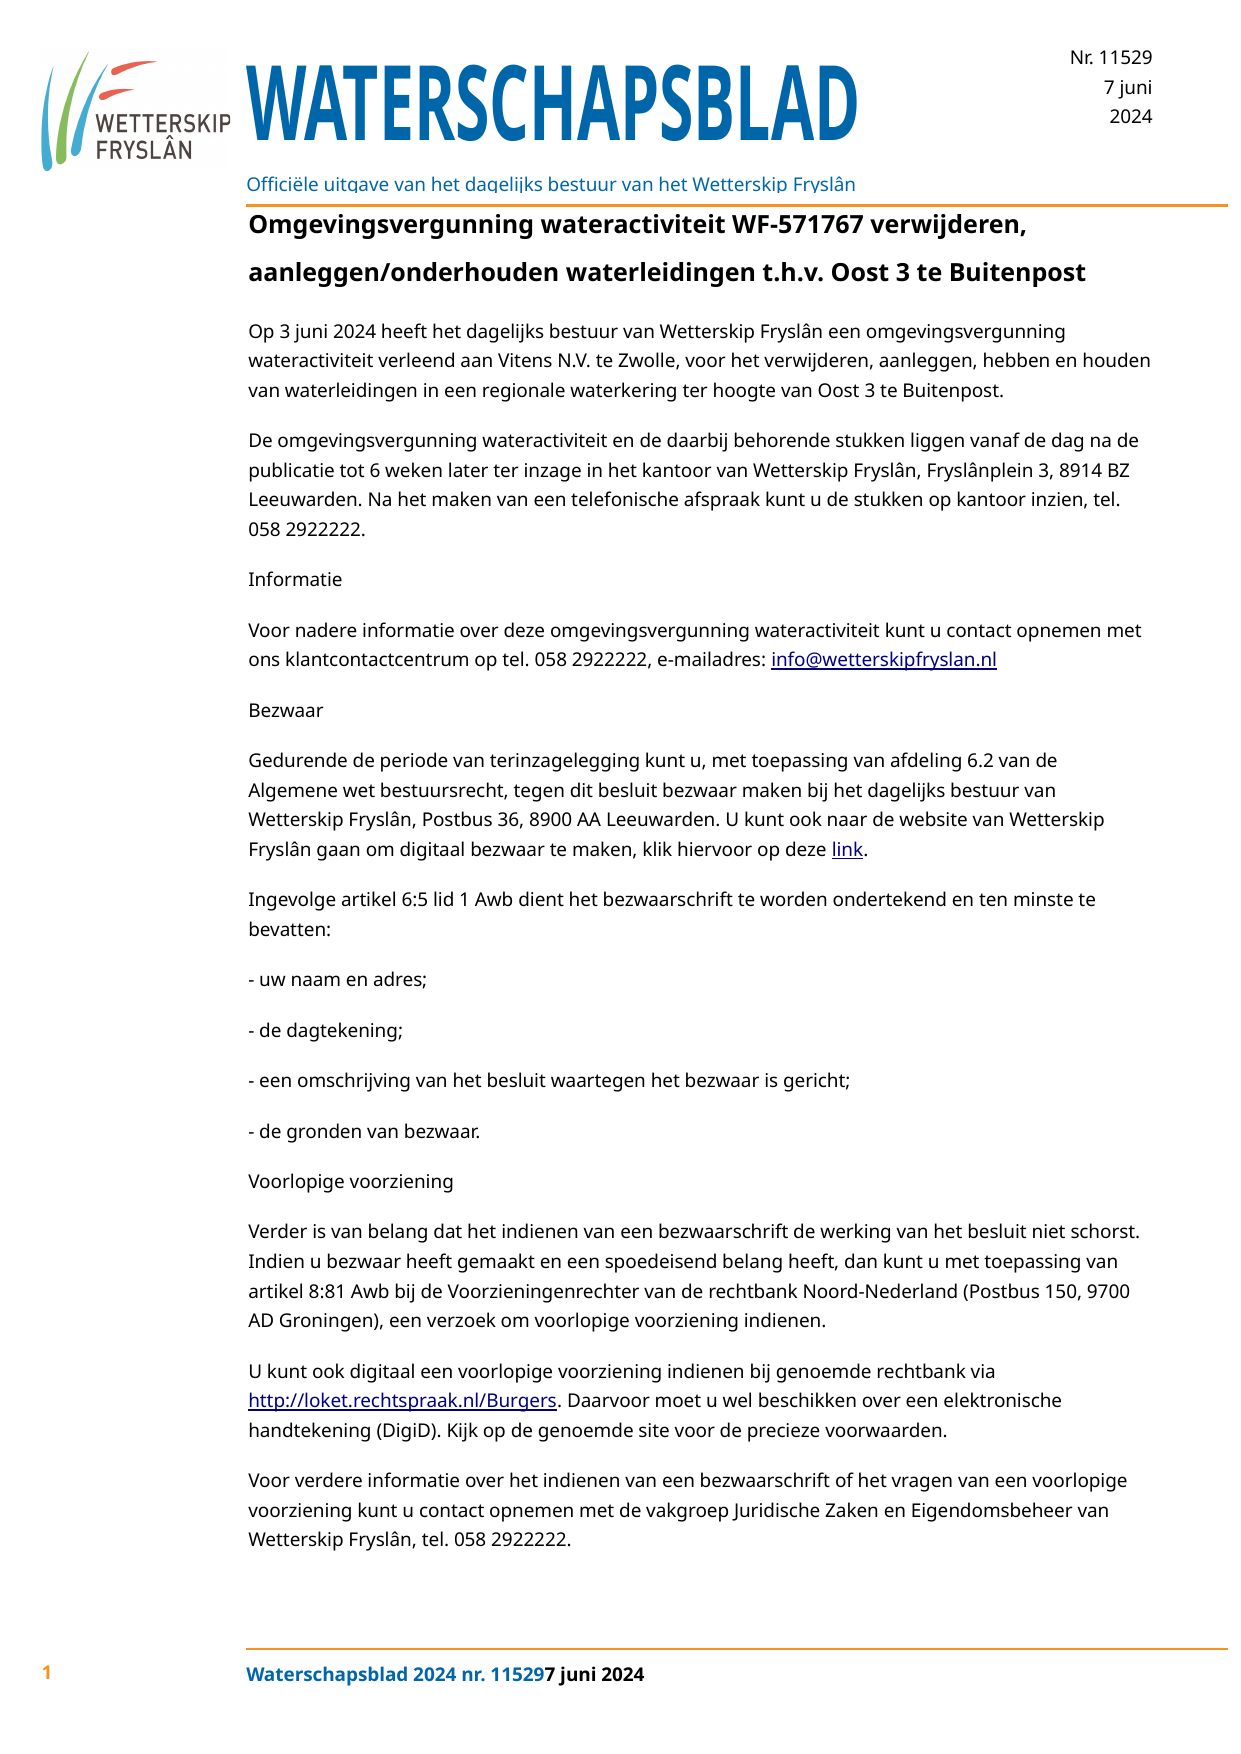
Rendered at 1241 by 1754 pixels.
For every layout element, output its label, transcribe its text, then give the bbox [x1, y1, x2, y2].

text Verder is van belang dat het indienen van een bezwaarschrift de werking van het besluit niet schorst. Indien u bezwaar heeft gemaakt en een spoedeisend belang heeft, dan kunt u met toepassing van artikel 8:81 Awb bij de Voorzieningenrechter van de rechtbank Noord-Nederland (Postbus 150, 9700 AD Groningen), een verzoek om voorlopige voorziening indienen. [248, 1219, 1152, 1333]
text De omgevingsvergunning wateractiviteit en de daarbij behorende stukken liggen vanaf de dag na de publicatie tot 6 weken later ter inzage in het kantoor van Wetterskip Fryslân, Fryslânplein 3, 8914 BZ Leeuwarden. Na het maken van een telefonische afspraak kunt u de stukken op kantoor inzien, tel. 058 2922222. [248, 427, 1152, 542]
text - de dagtekening; [248, 1017, 1152, 1043]
text Op 3 juni 2024 heeft het dagelijks bestuur van Wetterskip Fryslân een omgevingsvergunning wateractiviteit verleend aan Vitens N.V. te Zwolle, voor het verwijderen, aanleggen, hebben en houden van waterleidingen in een regionale waterkering ter hoogte van Oost 3 te Buitenpost. [248, 318, 1152, 403]
text Bezwaar [248, 697, 1152, 723]
picture [41, 47, 231, 172]
text Voorlopige voorziening [248, 1168, 1152, 1194]
text - een omschrijving van het besluit waartegen het bezwaar is gericht; [248, 1067, 1152, 1093]
text Ingevolge artikel 6:5 lid 1 Awb dient het bezwaarschrift te worden ondertekend en ten minste te bevatten: [248, 887, 1152, 942]
text Omgevingsvergunning wateractiviteit WF-571767 verwijderen, aanleggen/onderhouden waterleidingen t.h.v. Oost 3 te Buitenpost [248, 207, 1152, 288]
text Informatie [248, 567, 1152, 592]
text Voor verdere informatie over het indienen van een bezwaarschrift of het vragen van een voorlopige voorziening kunt u contact opnemen met de vakgroep Juridische Zaken en Eigendomsbeheer van Wetterskip Fryslân, tel. 058 2922222. [248, 1467, 1152, 1552]
text U kunt ook digitaal een voorlopige voorziening indienen bij genoemde rechtbank via http://loket.rechtspraak.nl/Burgers. Daarvoor moet u wel beschikken over een elektronische handtekening (DigiD). Kijk op de genoemde site voor de precieze voorwaarden. [248, 1358, 1152, 1443]
text Voor nadere informatie over deze omgevingsvergunning wateractiviteit kunt u contact opnemen met ons klantcontactcentrum op tel. 058 2922222, e-mailadres: info@wetterskipfryslan.nl [248, 617, 1152, 672]
text - uw naam en adres; [248, 967, 1152, 992]
text - de gronden van bezwaar. [248, 1118, 1152, 1144]
text Gedurende de periode van terinzagelegging kunt u, met toepassing van afdeling 6.2 van de Algemene wet bestuursrecht, tegen dit besluit bezwaar maken bij het dagelijks bestuur van Wetterskip Fryslân, Postbus 36, 8900 AA Leeuwarden. U kunt ook naar de website van Wetterskip Fryslân gaan om digitaal bezwaar te maken, klik hiervoor op deze link. [248, 747, 1152, 862]
